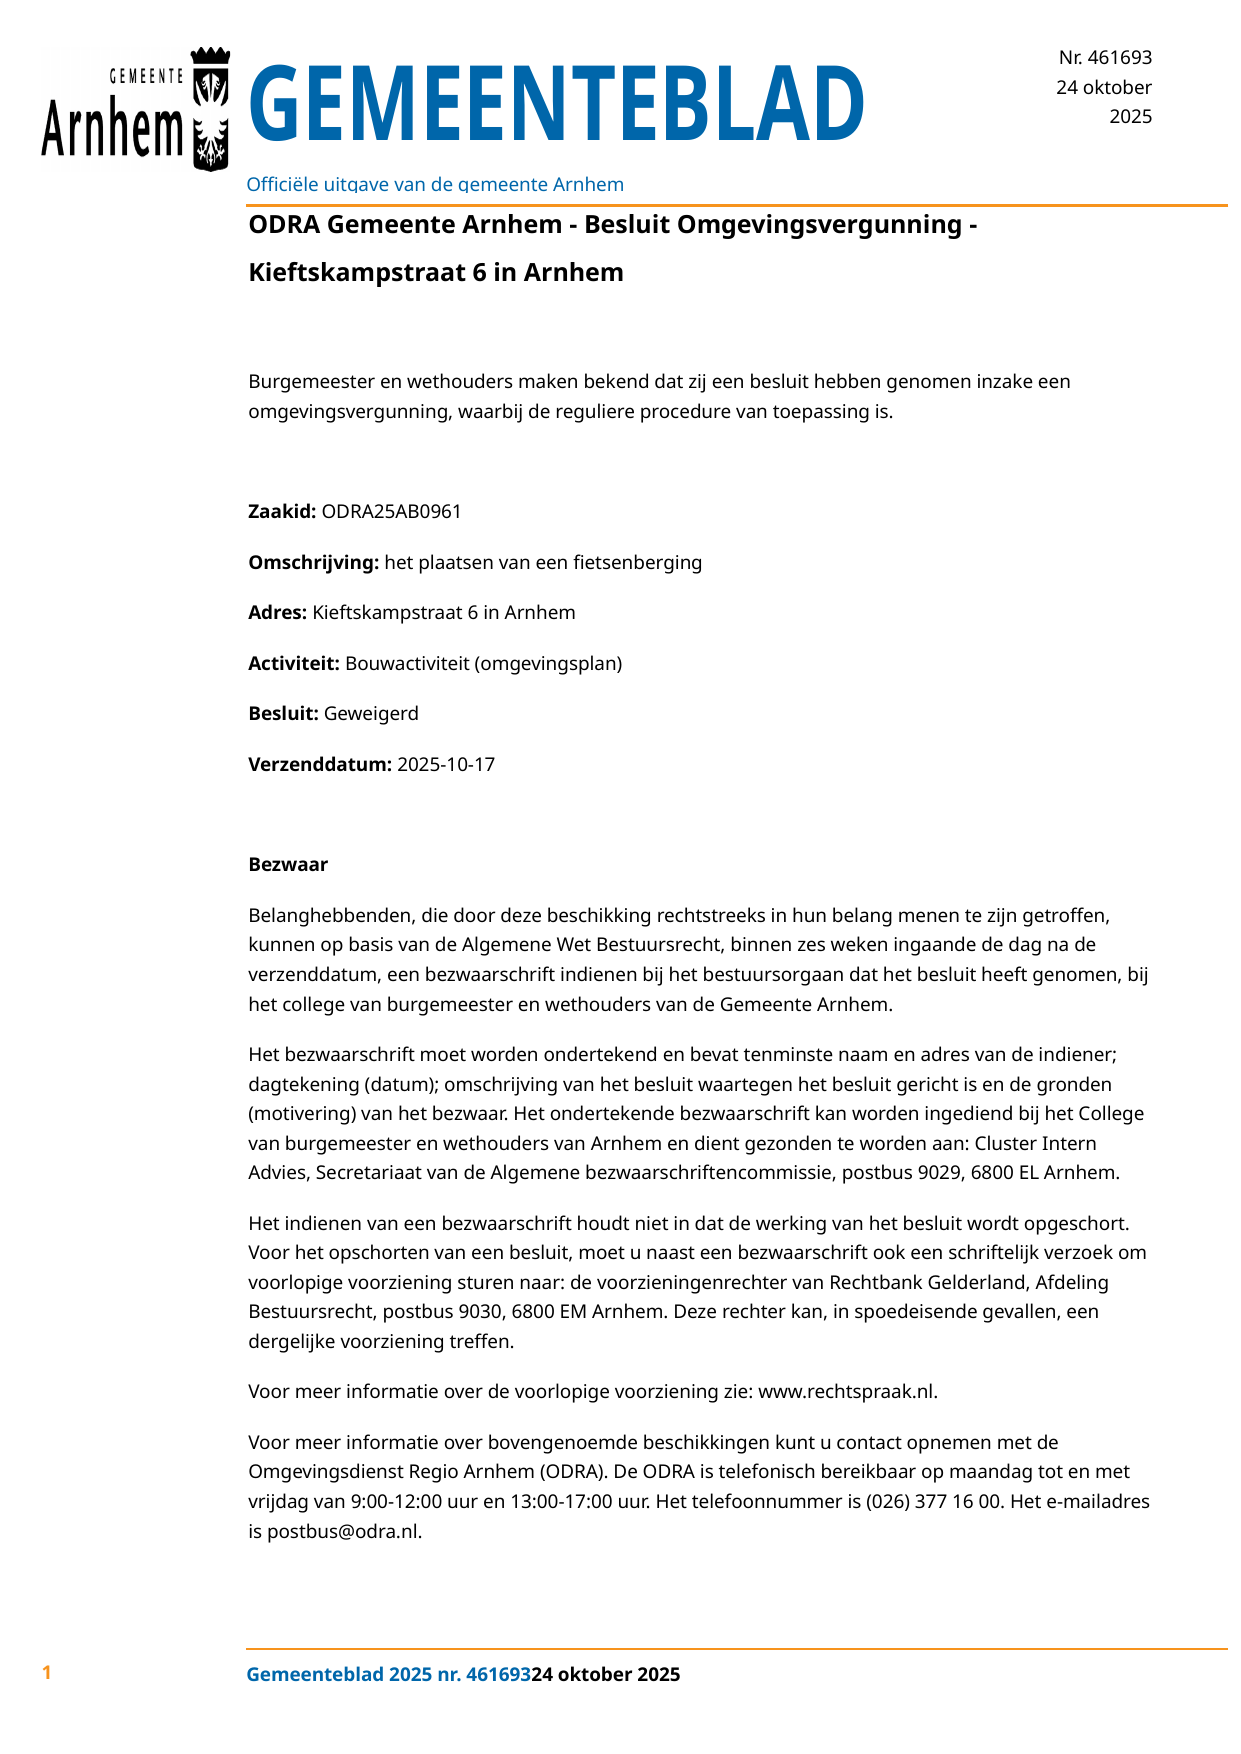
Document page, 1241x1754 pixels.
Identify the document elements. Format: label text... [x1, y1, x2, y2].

text Adres: Kieftskampstraat 6 in Arnhem [248, 599, 1152, 625]
text Voor meer informatie over de voorlopige voorziening zie: www.rechtspraak.nl. [248, 1379, 1152, 1404]
text Burgemeester en wethouders maken bekend dat zij een besluit hebben genomen inzake een omgevingsvergunning, waarbij de reguliere procedure van toepassing is. [248, 368, 1152, 424]
text Omschrijving: het plaatsen van een fietsenberging [248, 549, 1152, 575]
text Verzenddatum: 2025-10-17 [248, 751, 1152, 777]
text ODRA Gemeente Arnhem - Besluit Omgevingsvergunning - Kieftskampstraat 6 in Arnhem [248, 207, 1152, 288]
picture [41, 47, 231, 172]
text Het indienen van een bezwaarschrift houdt niet in dat de werking van het besluit wordt opgeschort. Voor het opschorten van een besluit, moet u naast een bezwaarschrift ook een schriftelijk verzoek om voorlopige voorziening sturen naar: de voorzieningenrechter van Rechtbank Gelderland, Afdeling Bestuursrecht, postbus 9030, 6800 EM Arnhem. Deze rechter kan, in spoedeisende gevallen, een dergelijke voorziening treffen. [248, 1210, 1152, 1354]
text Besluit: Geweigerd [248, 700, 1152, 726]
text Zaakid: ODRA25AB0961 [248, 499, 1152, 524]
text Bezwaar [248, 852, 1152, 877]
text Activiteit: Bouwactiviteit (omgevingsplan) [248, 650, 1152, 676]
text Het bezwaarschrift moet worden ondertekend en bevat tenminste naam en adres van de indiener; dagtekening (datum); omschrijving van het besluit waartegen het besluit gericht is en de gronden (motivering) van het bezwaar. Het ondertekende bezwaarschrift kan worden ingediend bij het College van burgemeester en wethouders van Arnhem en dient gezonden te worden aan: Cluster Intern Advies, Secretariaat van de Algemene bezwaarschriftencommissie, postbus 9029, 6800 EL Arnhem. [248, 1041, 1152, 1185]
text Belanghebbenden, die door deze beschikking rechtstreeks in hun belang menen te zijn getroffen, kunnen op basis van de Algemene Wet Bestuursrecht, binnen zes weken ingaande de dag na de verzenddatum, een bezwaarschrift indienen bij het bestuursorgaan dat het besluit heeft genomen, bij het college van burgemeester en wethouders van de Gemeente Arnhem. [248, 902, 1152, 1017]
text Voor meer informatie over bovengenoemde beschikkingen kunt u contact opnemen met de Omgevingsdienst Regio Arnhem (ODRA). De ODRA is telefonisch bereikbaar op maandag tot en met vrijdag van 9:00-12:00 uur en 13:00-17:00 uur. Het telefoonnummer is (026) 377 16 00. Het e-mailadres is postbus@odra.nl. [248, 1429, 1152, 1544]
